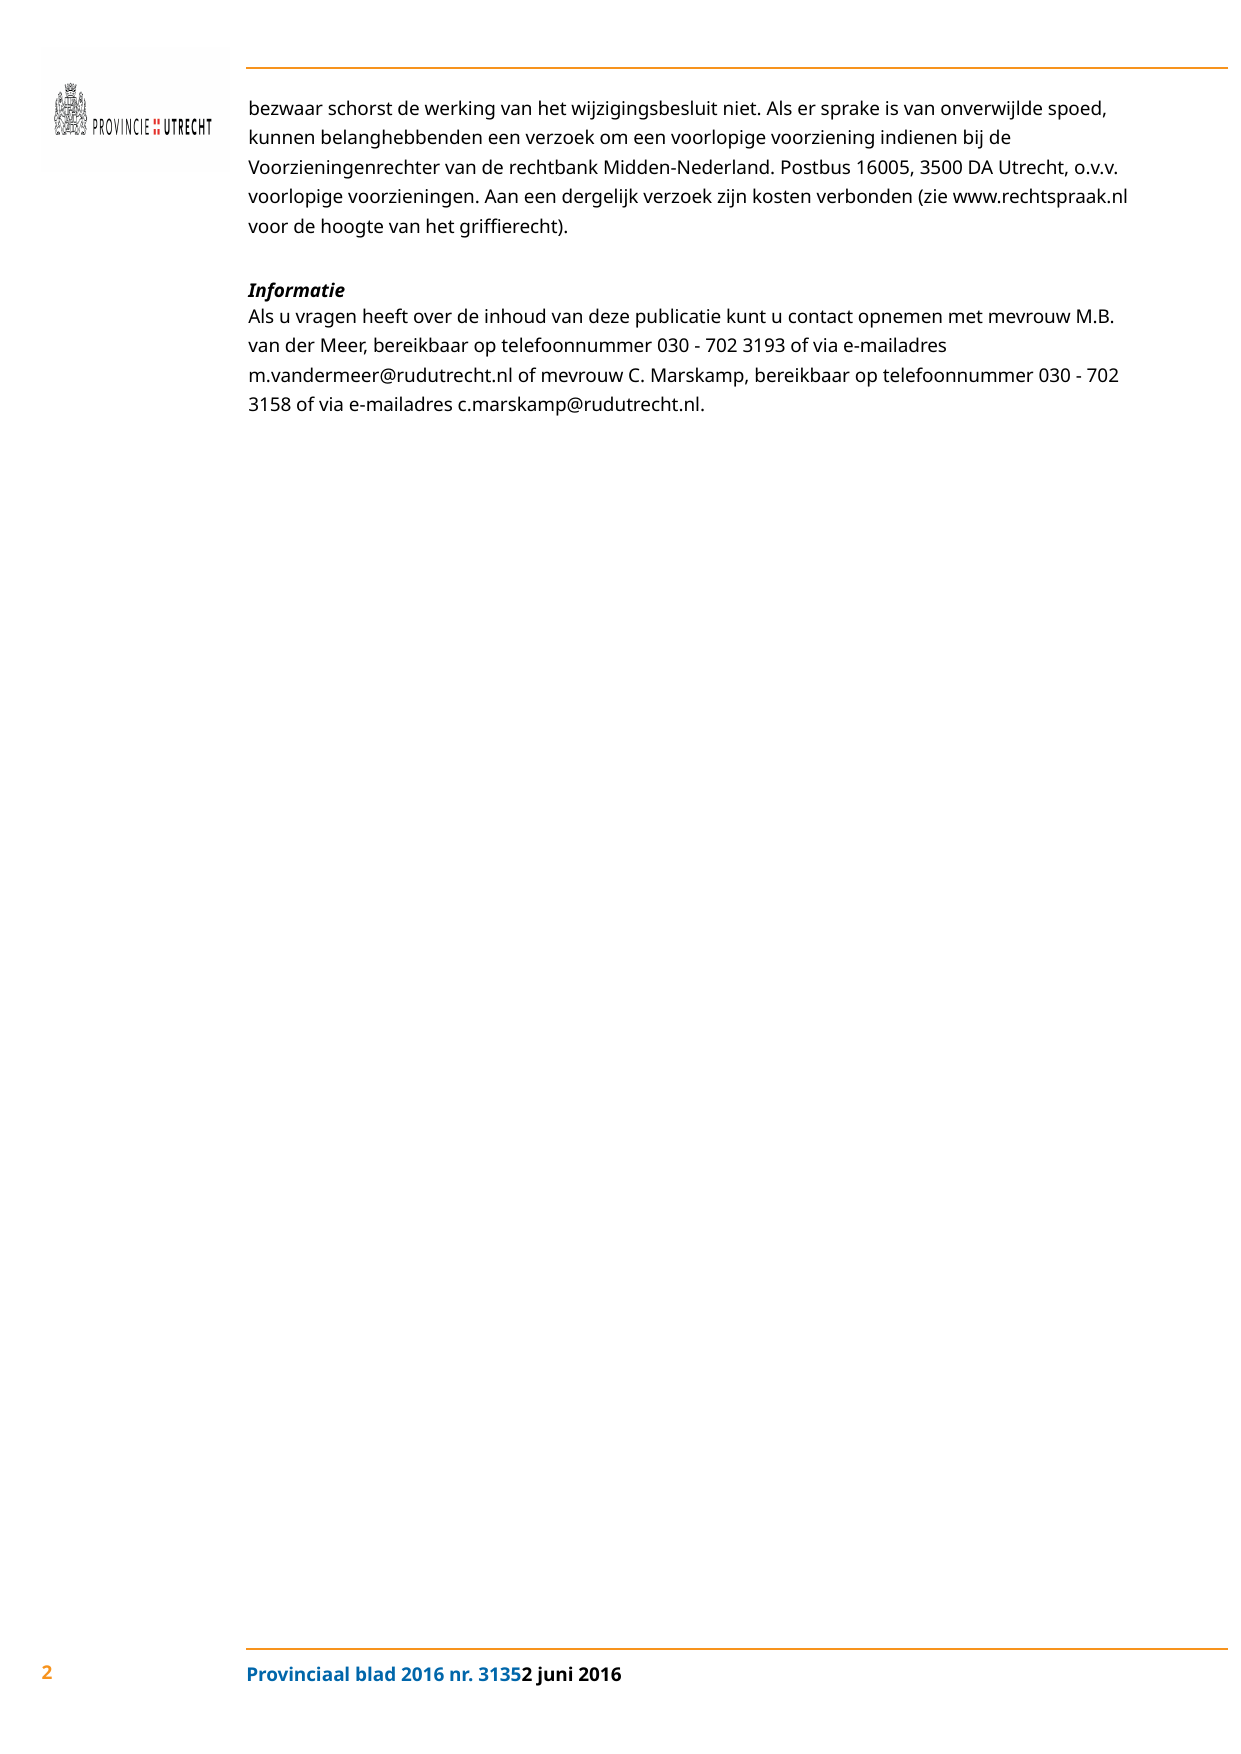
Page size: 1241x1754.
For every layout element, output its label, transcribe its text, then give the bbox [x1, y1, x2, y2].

picture [41, 47, 231, 172]
text bezwaar schorst de werking van het wijzigingsbesluit niet. Als er sprake is van onverwijlde spoed, kunnen belanghebbenden een verzoek om een voorlopige voorziening indienen bij de Voorzieningenrechter van de rechtbank Midden-Nederland. Postbus 16005, 3500 DA Utrecht, o.v.v. voorlopige voorzieningen. Aan een dergelijk verzoek zijn kosten verbonden (zie www.rechtspraak.nl voor de hoogte van het griffierecht). [248, 95, 1152, 239]
text Als u vragen heeft over de inhoud van deze publicatie kunt u contact opnemen met mevrouw M.B. van der Meer, bereikbaar op telefoonnummer 030 - 702 3193 of via e-mailadres m.vandermeer@rudutrecht.nl of mevrouw C. Marskamp, bereikbaar op telefoonnummer 030 - 702 3158 of via e-mailadres c.marskamp@rudutrecht.nl. [248, 303, 1152, 417]
text Informatie [248, 277, 1152, 303]
